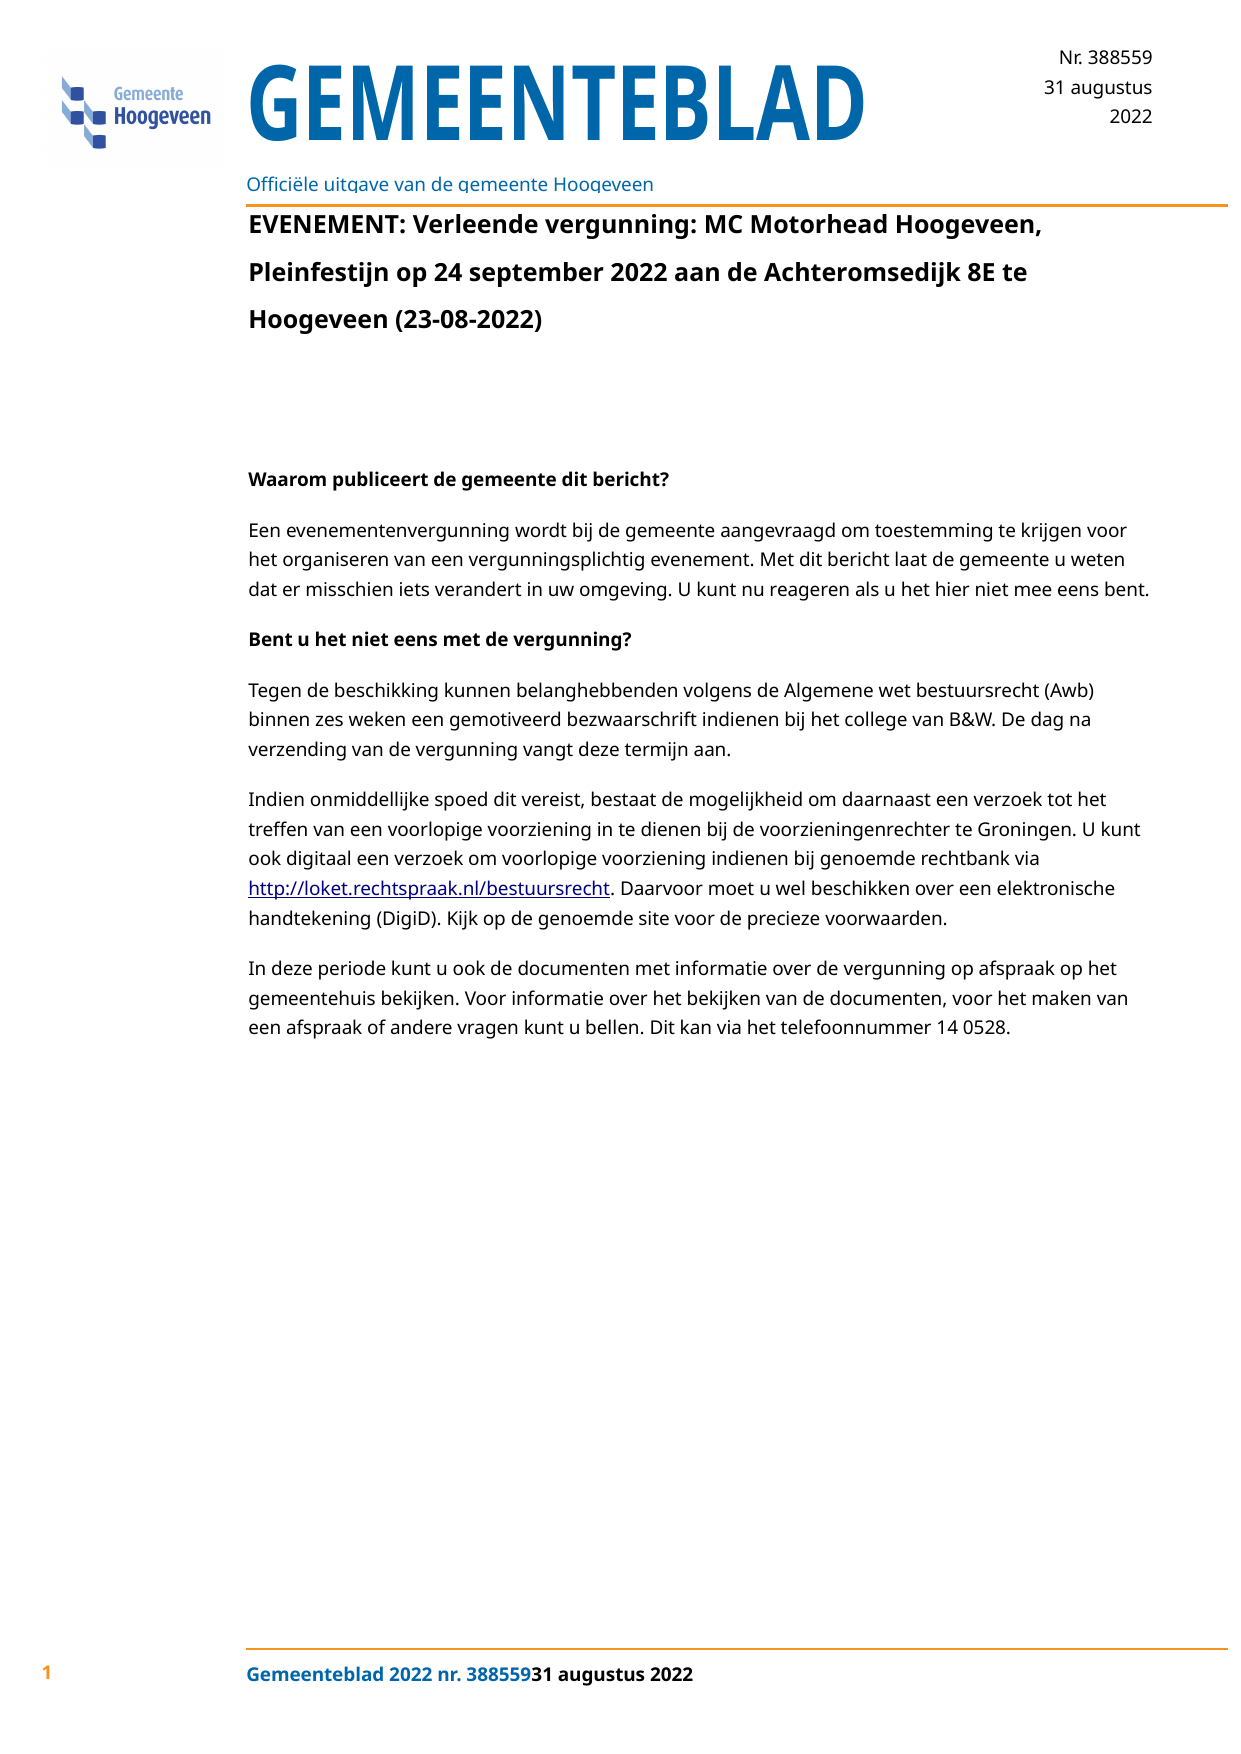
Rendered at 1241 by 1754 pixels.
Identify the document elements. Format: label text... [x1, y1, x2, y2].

text Indien onmiddellijke spoed dit vereist, bestaat de mogelijkheid om daarnaast een verzoek tot het treffen van een voorlopige voorziening in te dienen bij de voorzieningenrechter te Groningen. U kunt ook digitaal een verzoek om voorlopige voorziening indienen bij genoemde rechtbank via http://loket.rechtspraak.nl/bestuursrecht. Daarvoor moet u wel beschikken over een elektronische handtekening (DigiD). Kijk op de genoemde site voor de precieze voorwaarden. [248, 786, 1152, 930]
text Tegen de beschikking kunnen belanghebbenden volgens de Algemene wet bestuursrecht (Awb) binnen zes weken een gemotiveerd bezwaarschrift indienen bij het college van B&W. De dag na verzending van de vergunning vangt deze termijn aan. [248, 677, 1152, 762]
text Een evenementenvergunning wordt bij de gemeente aangevraagd om toestemming te krijgen voor het organiseren van een vergunningsplichtig evenement. Met dit bericht laat de gemeente u weten dat er misschien iets verandert in uw omgeving. U kunt nu reageren als u het hier niet mee eens bent. [248, 517, 1152, 602]
picture [41, 47, 231, 172]
text In deze periode kunt u ook de documenten met informatie over de vergunning op afspraak op het gemeentehuis bekijken. Voor informatie over het bekijken van de documenten, voor het maken van een afspraak of andere vragen kunt u bellen. Dit kan via het telefoonnummer 14 0528. [248, 955, 1152, 1040]
text EVENEMENT: Verleende vergunning: MC Motorhead Hoogeveen, Pleinfestijn op 24 september 2022 aan de Achteromsedijk 8E te Hoogeveen (23-08-2022) [248, 207, 1152, 336]
text Waarom publiceert de gemeente dit bericht? [248, 466, 1152, 492]
text Bent u het niet eens met de vergunning? [248, 626, 1152, 652]
